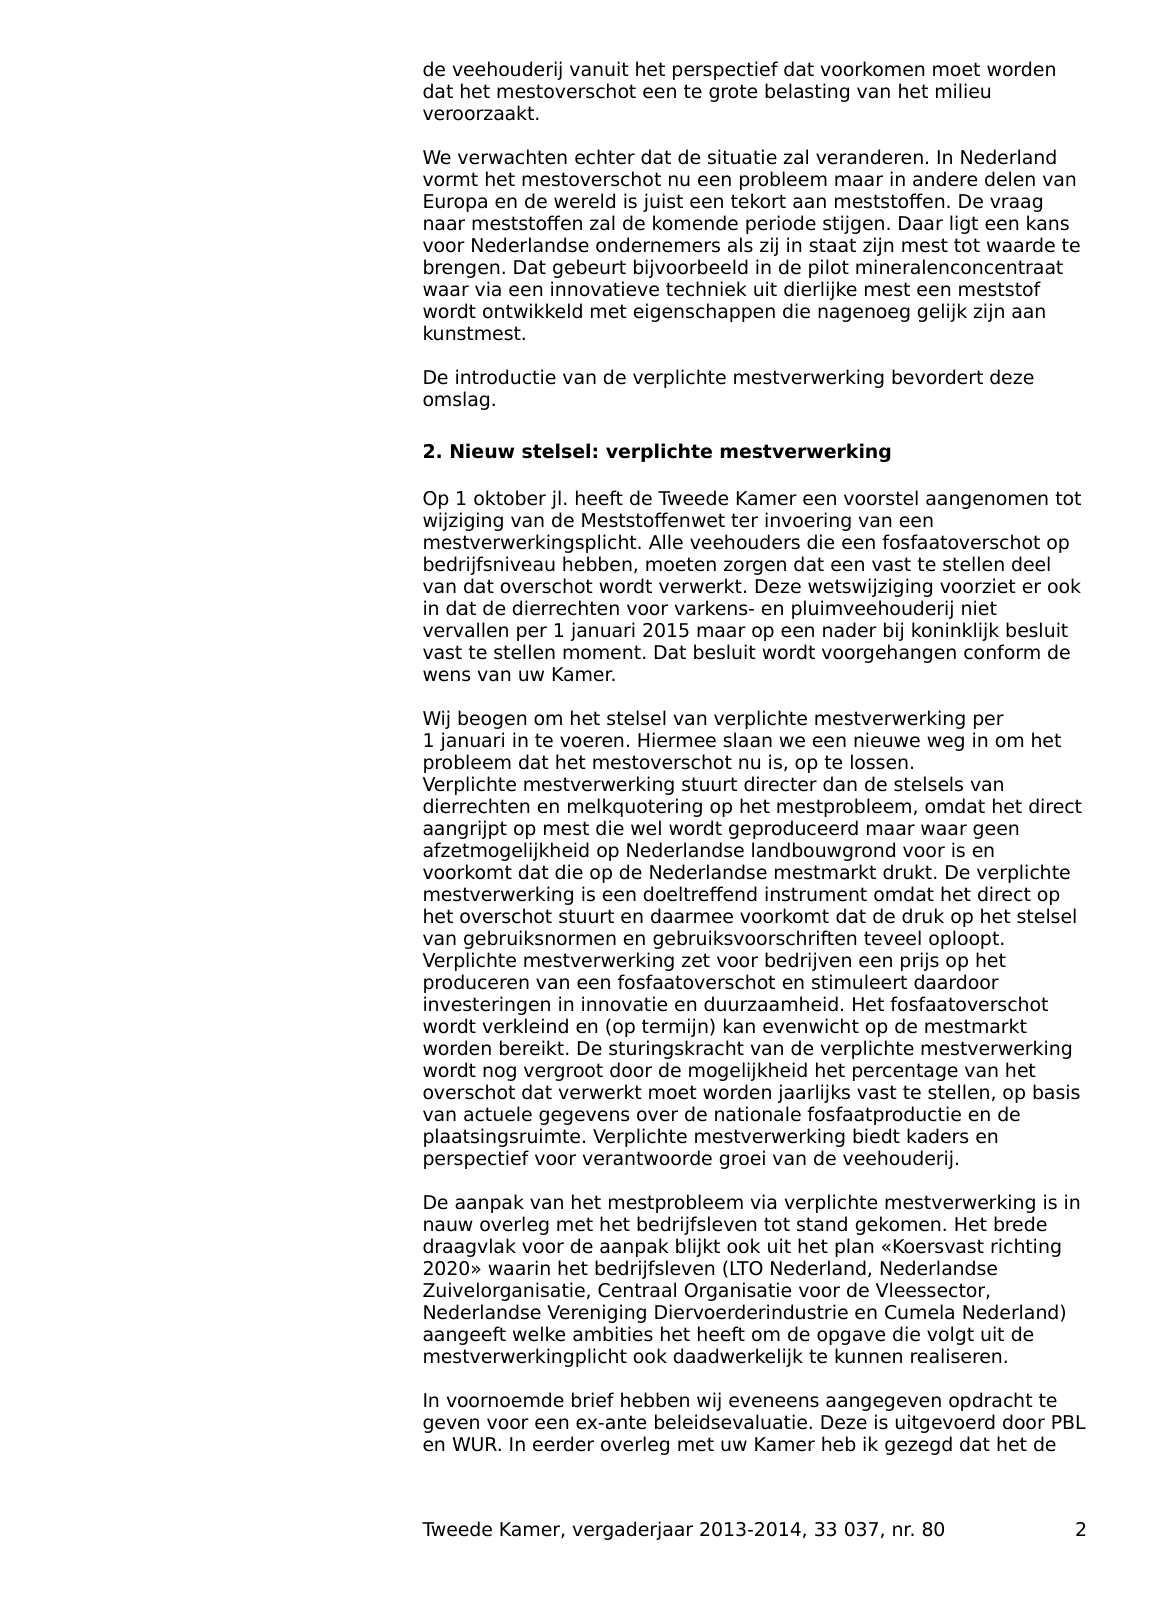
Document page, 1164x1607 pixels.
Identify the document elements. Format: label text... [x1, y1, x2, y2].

text de veehouderij vanuit het perspectief dat voorkomen moet worden dat het mestoverschot een te grote belasting van het milieu veroorzaakt. [422, 59, 1087, 125]
text Verplichte mestverwerking stuurt directer dan de stelsels van dierrechten en melkquotering op het mestprobleem, omdat het direct aangrijpt op mest die wel wordt geproduceerd maar waar geen afzetmogelijkheid op Nederlandse landbouwgrond voor is en voorkomt dat die op de Nederlandse mestmarkt drukt. De verplichte mestverwerking is een doeltreffend instrument omdat het direct op het overschot stuurt en daarmee voorkomt dat de druk op het stelsel van gebruiksnormen en gebruiksvoorschriften teveel oploopt. Verplichte mestverwerking zet voor bedrijven een prijs op het produceren van een fosfaatoverschot en stimuleert daardoor investeringen in innovatie en duurzaamheid. Het fosfaatoverschot wordt verkleind en (op termijn) kan evenwicht op de mestmarkt worden bereikt. De sturingskracht van de verplichte mestverwerking wordt nog vergroot door de mogelijkheid het percentage van het overschot dat verwerkt moet worden jaarlijks vast te stellen, op basis van actuele gegevens over de nationale fosfaatproductie en de plaatsingsruimte. Verplichte mestverwerking biedt kaders en perspectief voor verantwoorde groei van de veehouderij. [422, 774, 1087, 1170]
subtitle 2. Nieuw stelsel: verplichte mestverwerking [422, 441, 1087, 463]
text Wij beogen om het stelsel van verplichte mestverwerking per 1 januari in te voeren. Hiermee slaan we een nieuwe weg in om het probleem dat het mestoverschot nu is, op te lossen. [422, 708, 1087, 774]
text Op 1 oktober jl. heeft de Tweede Kamer een voorstel aangenomen tot wijziging van de Meststoffenwet ter invoering van een mestverwerkingsplicht. Alle veehouders die een fosfaatoverschot op bedrijfsniveau hebben, moeten zorgen dat een vast te stellen deel van dat overschot wordt verwerkt. Deze wetswijziging voorziet er ook in dat de dierrechten voor varkens- en pluimveehouderij niet vervallen per 1 januari 2015 maar op een nader bij koninklijk besluit vast te stellen moment. Dat besluit wordt voorgehangen conform de wens van uw Kamer. [422, 488, 1087, 686]
text De introductie van de verplichte mestverwerking bevordert deze omslag. [422, 367, 1087, 411]
text In voornoemde brief hebben wij eveneens aangegeven opdracht te geven voor een ex-ante beleidsevaluatie. Deze is uitgevoerd door PBL en WUR. In eerder overleg met uw Kamer heb ik gezegd dat het de [422, 1390, 1087, 1456]
text We verwachten echter dat de situatie zal veranderen. In Nederland vormt het mestoverschot nu een probleem maar in andere delen van Europa en de wereld is juist een tekort aan meststoffen. De vraag naar meststoffen zal de komende periode stijgen. Daar ligt een kans voor Nederlandse ondernemers als zij in staat zijn mest tot waarde te brengen. Dat gebeurt bijvoorbeeld in de pilot mineralenconcentraat waar via een innovatieve techniek uit dierlijke mest een meststof wordt ontwikkeld met eigenschappen die nagenoeg gelijk zijn aan kunstmest. [422, 147, 1087, 345]
text De aanpak van het mestprobleem via verplichte mestverwerking is in nauw overleg met het bedrijfsleven tot stand gekomen. Het brede draagvlak voor de aanpak blijkt ook uit het plan «Koersvast richting 2020» waarin het bedrijfsleven (LTO Nederland, Nederlandse Zuivelorganisatie, Centraal Organisatie voor de Vleessector, Nederlandse Vereniging Diervoerderindustrie en Cumela Nederland) aangeeft welke ambities het heeft om de opgave die volgt uit de mestverwerkingplicht ook daadwerkelijk te kunnen realiseren. [422, 1192, 1087, 1368]
